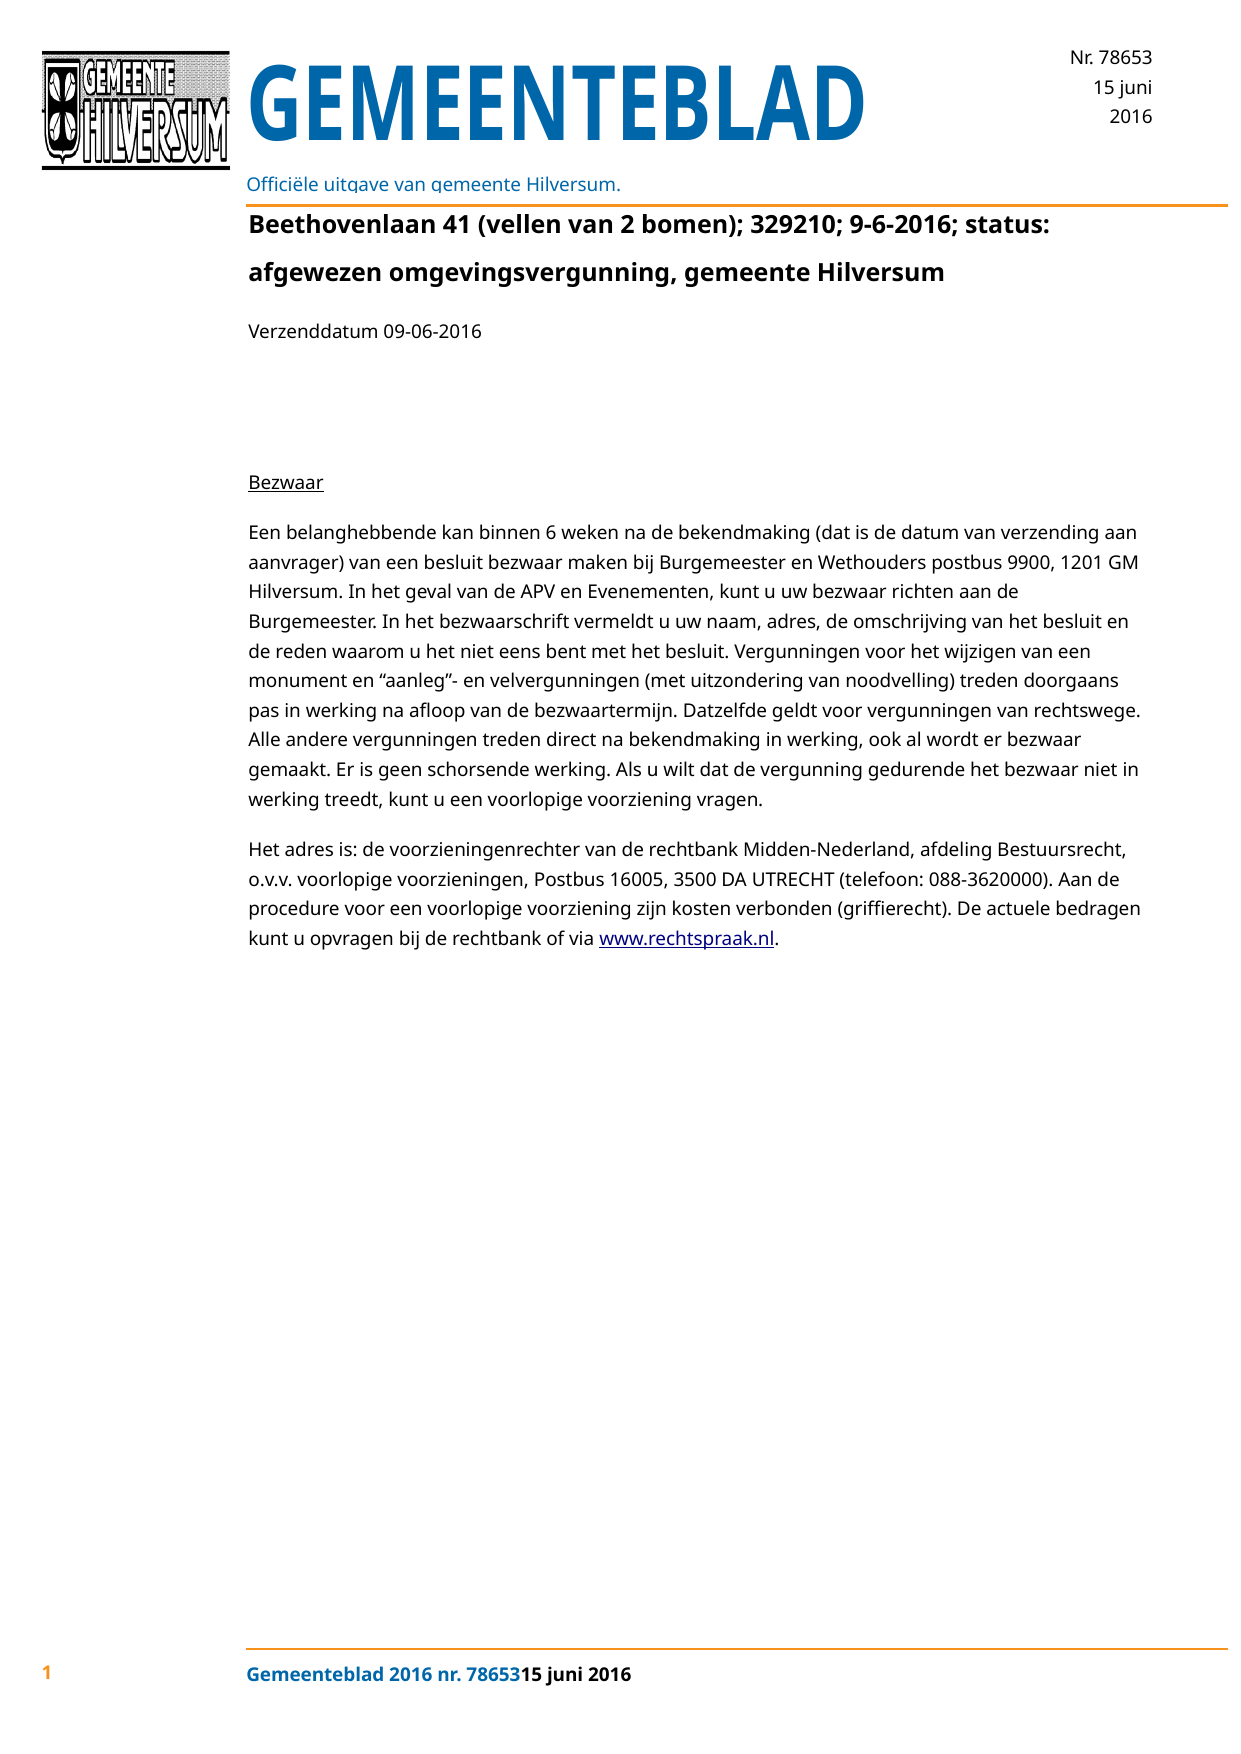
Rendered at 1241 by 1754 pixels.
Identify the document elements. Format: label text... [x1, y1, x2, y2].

picture [41, 47, 231, 172]
text Een belanghebbende kan binnen 6 weken na de bekendmaking (dat is de datum van verzending aan aanvrager) van een besluit bezwaar maken bij Burgemeester en Wethouders postbus 9900, 1201 GM Hilversum. In het geval van de APV en Evenementen, kunt u uw bezwaar richten aan de Burgemeester. In het bezwaarschrift vermeldt u uw naam, adres, de omschrijving van het besluit en de reden waarom u het niet eens bent met het besluit. Vergunningen voor het wijzigen van een monument en “aanleg”- en velvergunningen (met uitzondering van noodvelling) treden doorgaans pas in werking na afloop van de bezwaartermijn. Datzelfde geldt voor vergunningen van rechtswege. Alle andere vergunningen treden direct na bekendmaking in werking, ook al wordt er bezwaar gemaakt. Er is geen schorsende werking. Als u wilt dat de vergunning gedurende het bezwaar niet in werking treedt, kunt u een voorlopige voorziening vragen. [248, 519, 1152, 812]
text Bezwaar [248, 469, 1152, 495]
text Beethovenlaan 41 (vellen van 2 bomen); 329210; 9-6-2016; status: afgewezen omgevingsvergunning, gemeente Hilversum [248, 207, 1152, 288]
text Verzenddatum 09-06-2016 [248, 318, 1152, 344]
text Het adres is: de voorzieningenrechter van de rechtbank Midden-Nederland, afdeling Bestuursrecht, o.v.v. voorlopige voorzieningen, Postbus 16005, 3500 DA UTRECHT (telefoon: 088-3620000). Aan de procedure voor een voorlopige voorziening zijn kosten verbonden (griffierecht). De actuele bedragen kunt u opvragen bij de rechtbank of via www.rechtspraak.nl. [248, 836, 1152, 951]
